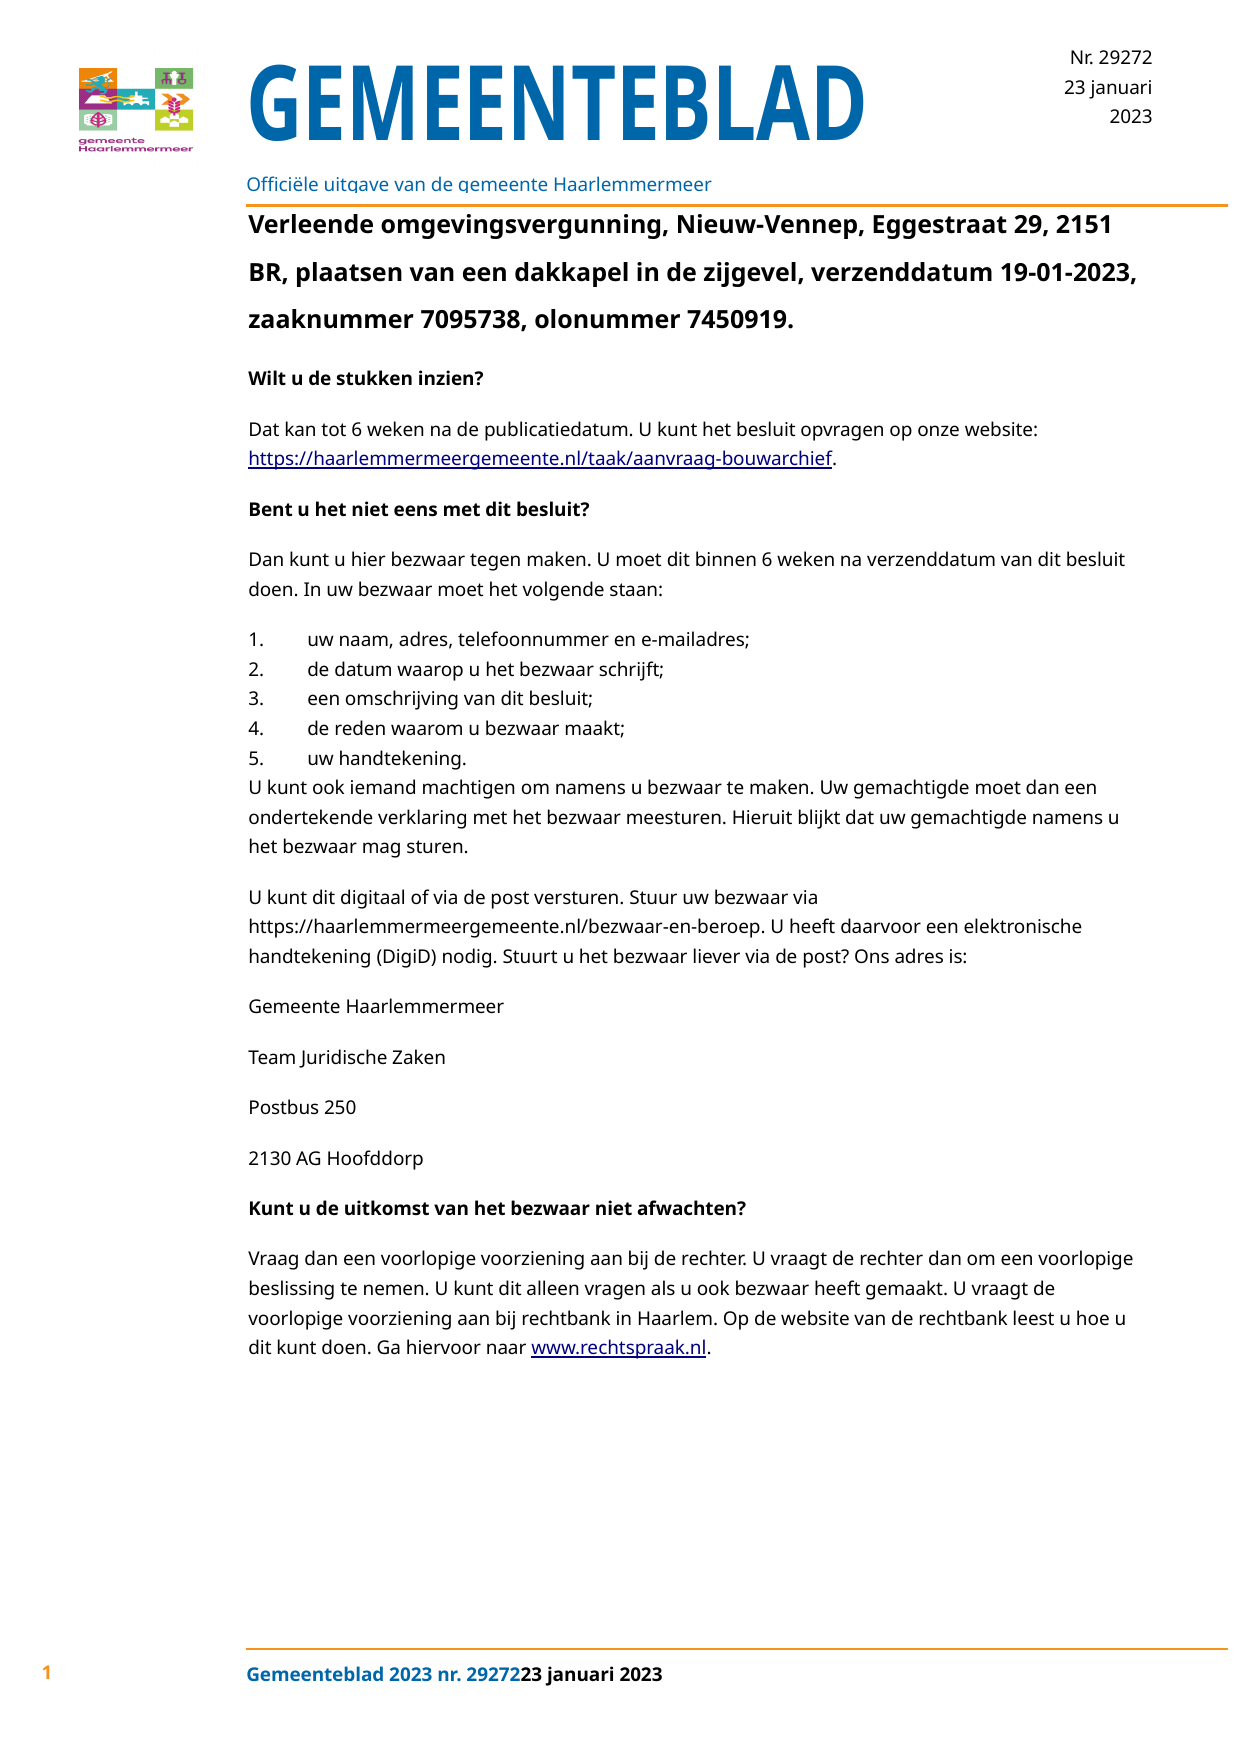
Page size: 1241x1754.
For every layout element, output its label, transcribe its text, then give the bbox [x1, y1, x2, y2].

list de reden waarom u bezwaar maakt; [248, 715, 1152, 741]
text Vraag dan een voorlopige voorziening aan bij de rechter. U vraagt de rechter dan om een voorlopige beslissing te nemen. U kunt dit alleen vragen als u ook bezwaar heeft gemaakt. U vraagt de voorlopige voorziening aan bij rechtbank in Haarlem. Op de website van de rechtbank leest u hoe u dit kunt doen. Ga hiervoor naar www.rechtspraak.nl. [248, 1246, 1152, 1360]
text Bent u het niet eens met dit besluit? [248, 496, 1152, 522]
text Verleende omgevingsvergunning, Nieuw-Vennep, Eggestraat 29, 2151 BR, plaatsen van een dakkapel in de zijgevel, verzenddatum 19-01-2023, zaaknummer 7095738, olonummer 7450919. [248, 207, 1152, 336]
text Dan kunt u hier bezwaar tegen maken. U moet dit binnen 6 weken na verzenddatum van dit besluit doen. In uw bezwaar moet het volgende staan: [248, 546, 1152, 602]
list uw handtekening. [248, 745, 1152, 770]
text Wilt u de stukken inzien? [248, 366, 1152, 391]
text Kunt u de uitkomst van het bezwaar niet afwachten? [248, 1195, 1152, 1221]
list de datum waarop u het bezwaar schrijft; [248, 656, 1152, 682]
text U kunt dit digitaal of via de post versturen. Stuur uw bezwaar via https://haarlemmermeergemeente.nl/bezwaar-en-beroep. U heeft daarvoor een elektronische handtekening (DigiD) nodig. Stuurt u het bezwaar liever via de post? Ons adres is: [248, 884, 1152, 969]
text 2130 AG Hoofddorp [248, 1145, 1152, 1170]
text Gemeente Haarlemmermeer [248, 993, 1152, 1019]
text Dat kan tot 6 weken na de publicatiedatum. U kunt het besluit opvragen op onze website: https://haarlemmermeergemeente.nl/taak/aanvraag-bouwarchief. [248, 416, 1152, 471]
text Team Juridische Zaken [248, 1044, 1152, 1069]
text U kunt ook iemand machtigen om namens u bezwaar te maken. Uw gemachtigde moet dan een ondertekende verklaring met het bezwaar meesturen. Hieruit blijkt dat uw gemachtigde namens u het bezwaar mag sturen. [248, 774, 1152, 859]
picture [41, 47, 231, 172]
list uw naam, adres, telefoonnummer en e-mailadres; [248, 626, 1152, 652]
text Postbus 250 [248, 1094, 1152, 1120]
list een omschrijving van dit besluit; [248, 686, 1152, 711]
